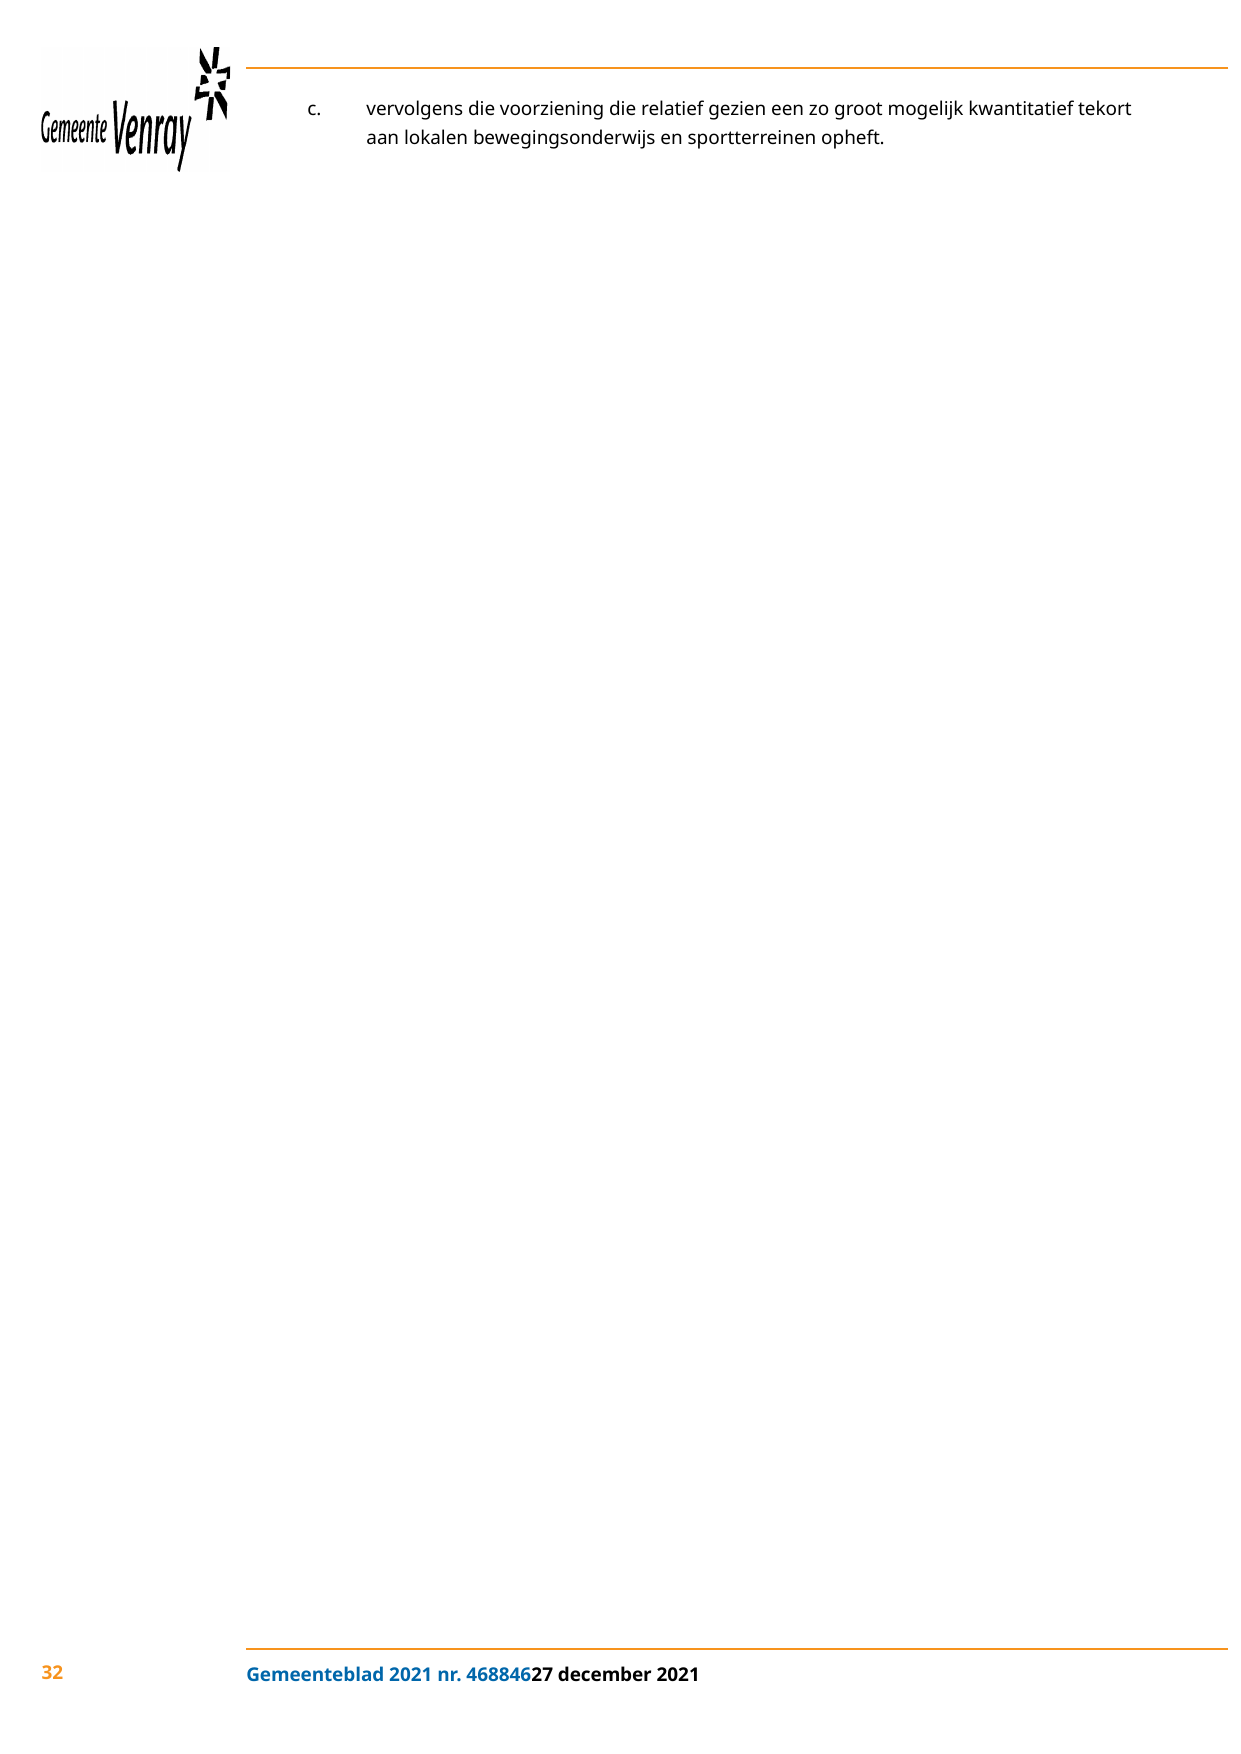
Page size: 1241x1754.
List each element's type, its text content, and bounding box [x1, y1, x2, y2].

list vervolgens die voorziening die relatief gezien een zo groot mogelijk kwantitatief tekort aan lokalen bewegingsonderwijs en sportterreinen opheft. [307, 95, 1152, 150]
picture [41, 47, 231, 172]
